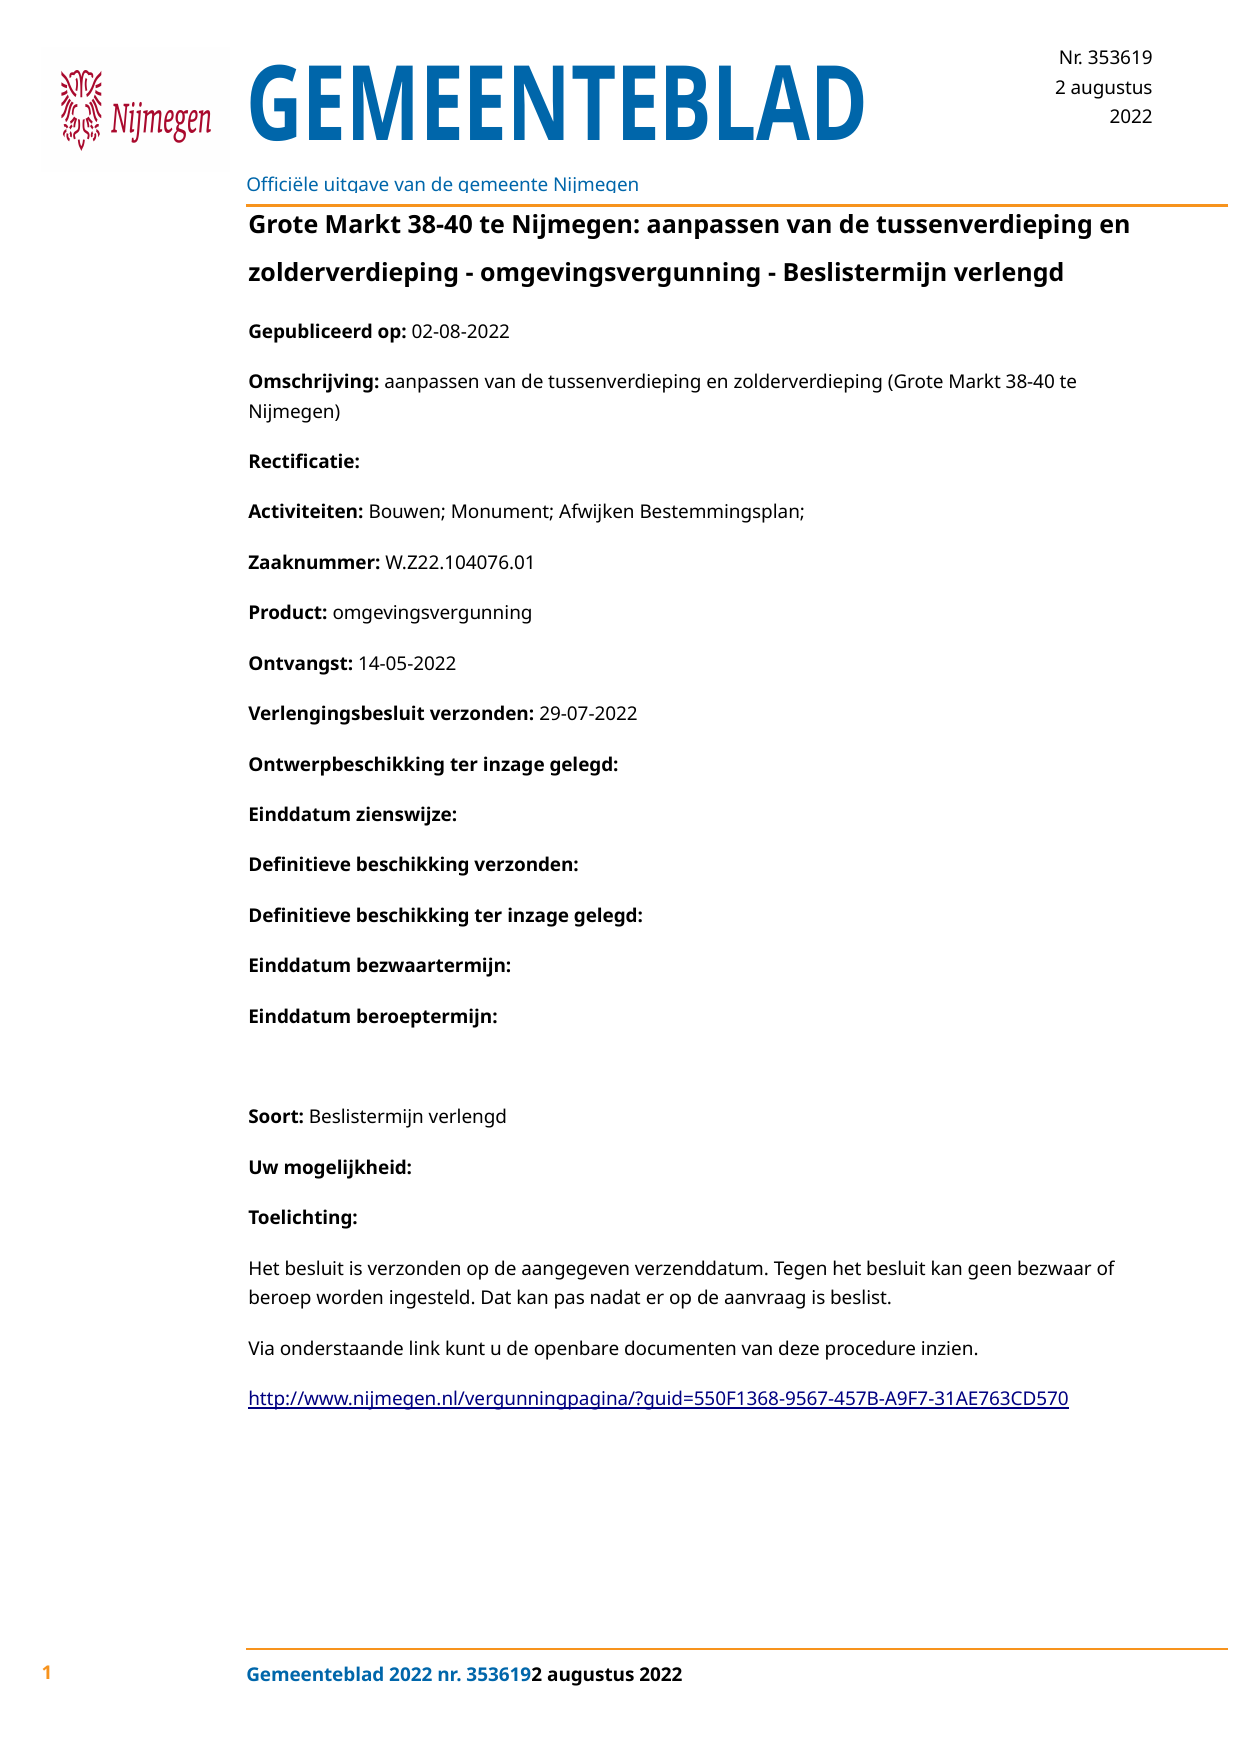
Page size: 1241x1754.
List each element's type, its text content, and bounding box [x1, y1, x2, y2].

text Het besluit is verzonden op de aangegeven verzenddatum. Tegen het besluit kan geen bezwaar of beroep worden ingesteld. Dat kan pas nadat er op de aanvraag is beslist. [248, 1255, 1152, 1310]
text Einddatum zienswijze: [248, 801, 1152, 827]
text Soort: Beslistermijn verlengd [248, 1104, 1152, 1129]
text http://www.nijmegen.nl/vergunningpagina/?guid=550F1368-9567-457B-A9F7-31AE763CD570 [248, 1385, 1152, 1411]
text Zaaknummer: W.Z22.104076.01 [248, 549, 1152, 575]
text Gepubliceerd op: 02-08-2022 [248, 318, 1152, 344]
picture [41, 47, 231, 172]
text Toelichting: [248, 1204, 1152, 1230]
text Via onderstaande link kunt u de openbare documenten van deze procedure inzien. [248, 1335, 1152, 1361]
text Uw mogelijkheid: [248, 1154, 1152, 1180]
text Einddatum beroeptermijn: [248, 1003, 1152, 1029]
text Verlengingsbesluit verzonden: 29-07-2022 [248, 700, 1152, 726]
text Activiteiten: Bouwen; Monument; Afwijken Bestemmingsplan; [248, 499, 1152, 524]
text Product: omgevingsvergunning [248, 599, 1152, 625]
text Ontvangst: 14-05-2022 [248, 650, 1152, 676]
text Ontwerpbeschikking ter inzage gelegd: [248, 751, 1152, 777]
text Grote Markt 38-40 te Nijmegen: aanpassen van de tussenverdieping en zolderverdieping - omgevingsvergunning - Beslistermijn verlengd [248, 207, 1152, 288]
text Rectificatie: [248, 448, 1152, 474]
text Omschrijving: aanpassen van de tussenverdieping en zolderverdieping (Grote Markt 38-40 te Nijmegen) [248, 368, 1152, 424]
text Definitieve beschikking ter inzage gelegd: [248, 902, 1152, 928]
text Einddatum bezwaartermijn: [248, 952, 1152, 978]
text Definitieve beschikking verzonden: [248, 852, 1152, 877]
